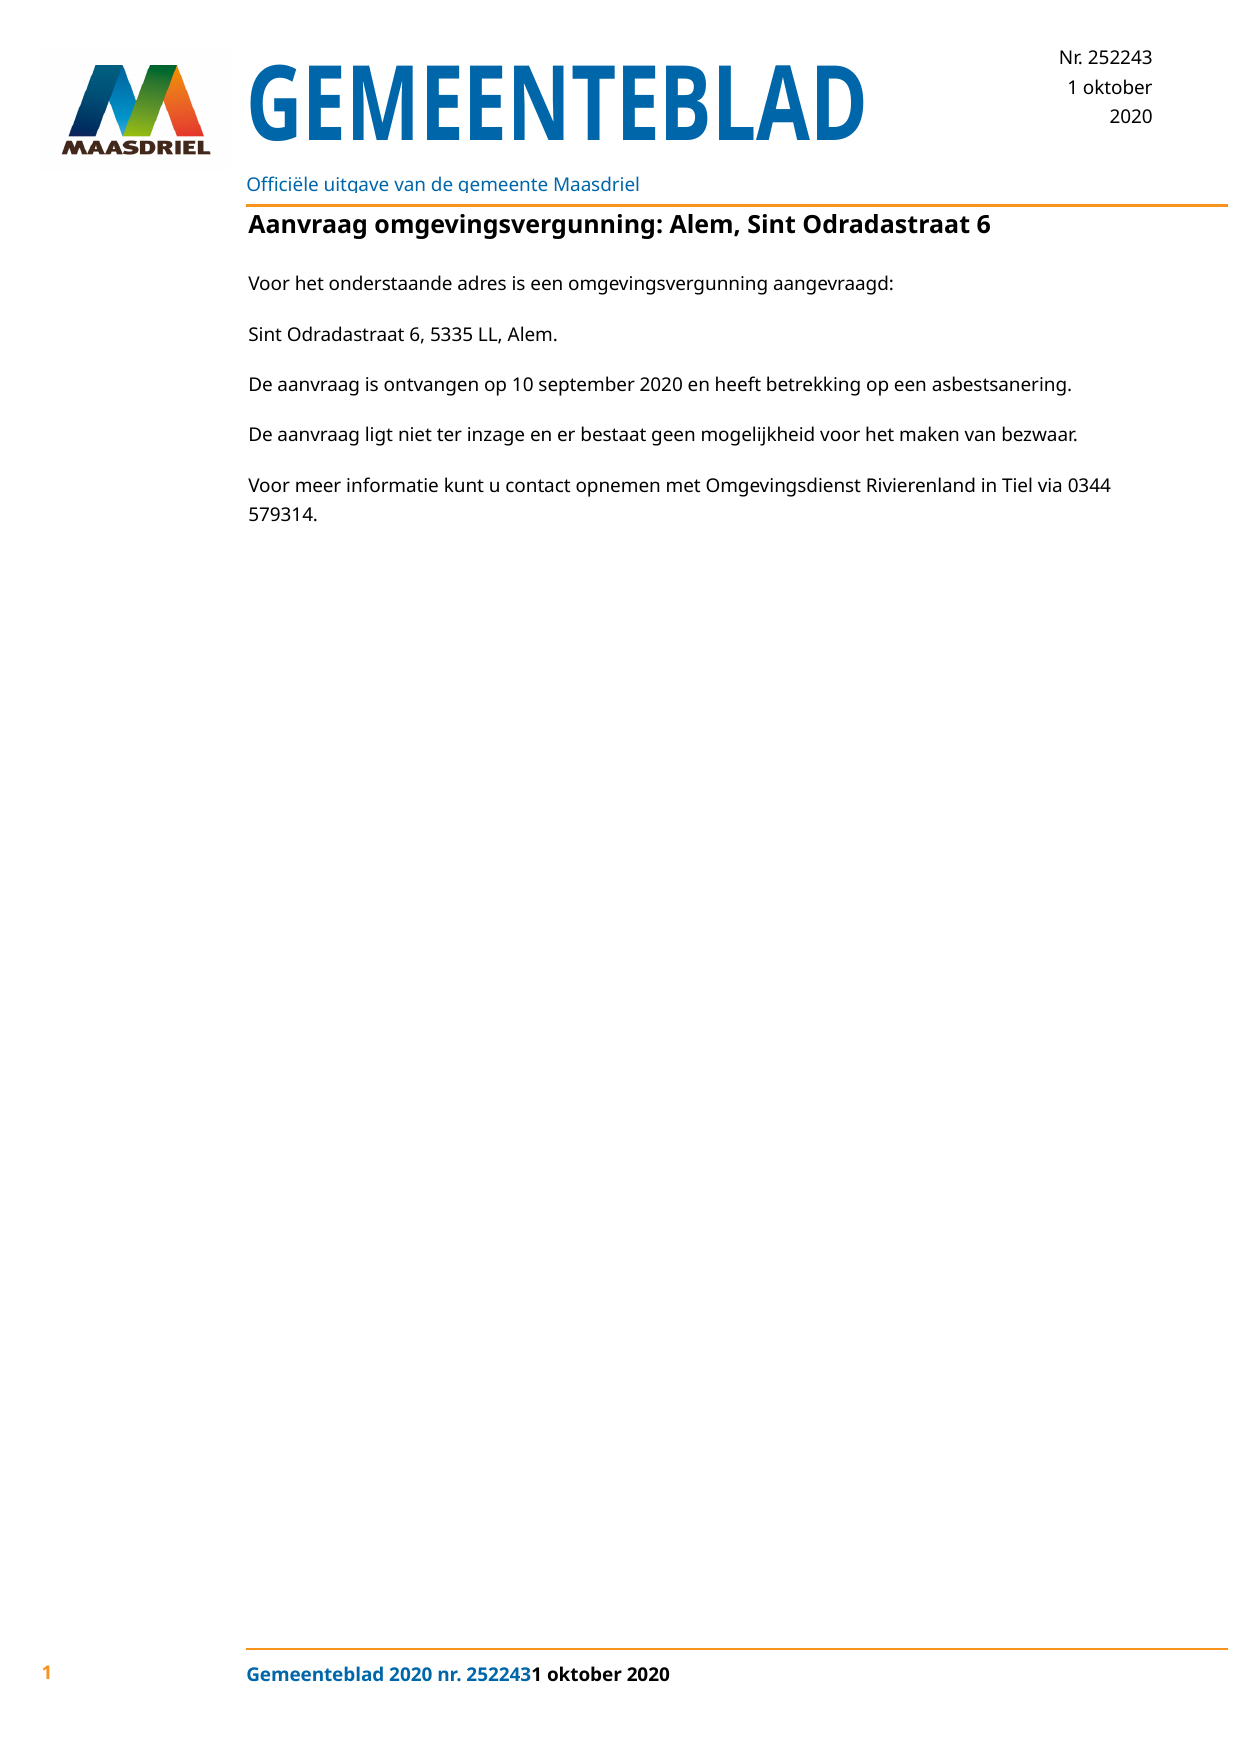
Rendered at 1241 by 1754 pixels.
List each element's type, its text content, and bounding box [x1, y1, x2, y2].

picture [41, 47, 231, 172]
text Voor meer informatie kunt u contact opnemen met Omgevingsdienst Rivierenland in Tiel via 0344 579314. [248, 472, 1152, 527]
text Voor het onderstaande adres is een omgevingsvergunning aangevraagd: [248, 270, 1152, 296]
text De aanvraag is ontvangen op 10 september 2020 en heeft betrekking op een asbestsanering. [248, 371, 1152, 397]
text Sint Odradastraat 6, 5335 LL, Alem. [248, 321, 1152, 346]
text De aanvraag ligt niet ter inzage en er bestaat geen mogelijkheid voor het maken van bezwaar. [248, 422, 1152, 447]
text Aanvraag omgevingsvergunning: Alem, Sint Odradastraat 6 [248, 207, 1152, 241]
